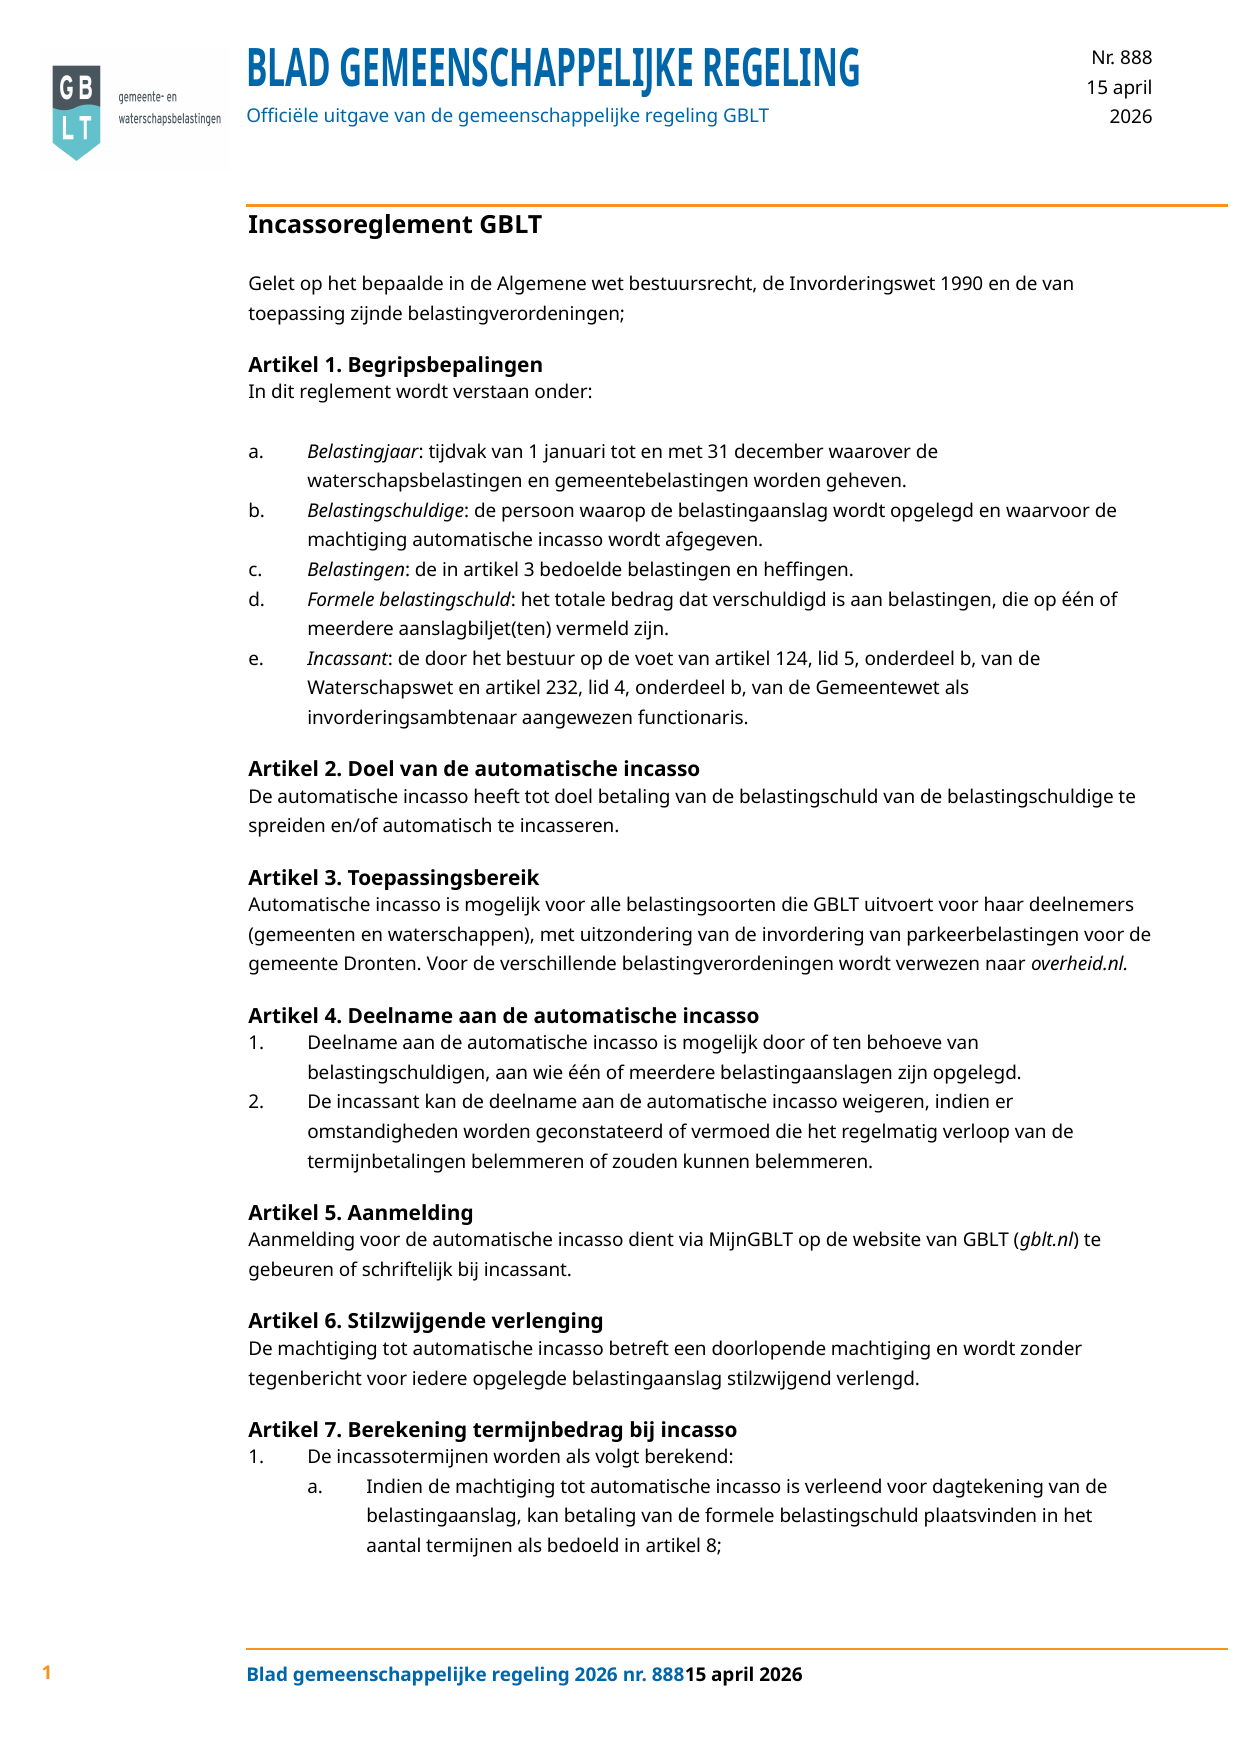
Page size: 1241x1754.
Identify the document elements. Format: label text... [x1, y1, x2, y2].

list Deelname aan de automatische incasso is mogelijk door of ten behoeve van belastingschuldigen, aan wie één of meerdere belastingaanslagen zijn opgelegd. [248, 1029, 1152, 1085]
text Gelet op het bepaalde in de Algemene wet bestuursrecht, de Invorderingswet 1990 en de van toepassing zijnde belastingverordeningen; [248, 270, 1152, 326]
list De incassotermijnen worden als volgt berekend: [248, 1443, 1152, 1469]
list Incassant: de door het bestuur op de voet van artikel 124, lid 5, onderdeel b, van de Waterschapswet en artikel 232, lid 4, onderdeel b, van de Gemeentewet als invorderingsambtenaar aangewezen functionaris. [248, 645, 1152, 730]
text Artikel 2. Doel van de automatische incasso [248, 754, 1152, 783]
text Artikel 4. Deelname aan de automatische incasso [248, 1001, 1152, 1029]
text Aanmelding voor de automatische incasso dient via MijnGBLT op de website van GBLT (gblt.nl) te gebeuren of schriftelijk bij incassant. [248, 1227, 1152, 1282]
text Artikel 5. Aanmelding [248, 1198, 1152, 1227]
text In dit reglement wordt verstaan onder: [248, 379, 1152, 404]
text Automatische incasso is mogelijk voor alle belastingsoorten die GBLT uitvoert voor haar deelnemers (gemeenten en waterschappen), met uitzondering van de invordering van parkeerbelastingen voor de gemeente Dronten. Voor de verschillende belastingverordeningen wordt verwezen naar overheid.nl. [248, 891, 1152, 976]
list Indien de machtiging tot automatische incasso is verleend voor dagtekening van de belastingaanslag, kan betaling van de formele belastingschuld plaatsvinden in het aantal termijnen als bedoeld in artikel 8; [307, 1473, 1152, 1558]
text De machtiging tot automatische incasso betreft een doorlopende machtiging en wordt zonder tegenbericht voor iedere opgelegde belastingaanslag stilzwijgend verlengd. [248, 1335, 1152, 1390]
list De incassant kan de deelname aan de automatische incasso weigeren, indien er omstandigheden worden geconstateerd of vermoed die het regelmatig verloop van de termijnbetalingen belemmeren of zouden kunnen belemmeren. [248, 1089, 1152, 1173]
text Artikel 6. Stilzwijgende verlenging [248, 1307, 1152, 1335]
list Belastingjaar: tijdvak van 1 januari tot en met 31 december waarover de waterschapsbelastingen en gemeentebelastingen worden geheven. [248, 438, 1152, 493]
text Artikel 7. Berekening termijnbedrag bij incasso [248, 1415, 1152, 1443]
list Belastingschuldige: de persoon waarop de belastingaanslag wordt opgelegd en waarvoor de machtiging automatische incasso wordt afgegeven. [248, 497, 1152, 552]
text De automatische incasso heeft tot doel betaling van de belastingschuld van de belastingschuldige te spreiden en/of automatisch te incasseren. [248, 783, 1152, 838]
text Artikel 3. Toepassingsbereik [248, 863, 1152, 891]
text Incassoreglement GBLT [248, 207, 1152, 241]
list Belastingen: de in artikel 3 bedoelde belastingen en heffingen. [248, 556, 1152, 582]
text Artikel 1. Begripsbepalingen [248, 350, 1152, 379]
picture [41, 47, 231, 172]
list Formele belastingschuld: het totale bedrag dat verschuldigd is aan belastingen, die op één of meerdere aanslagbiljet(ten) vermeld zijn. [248, 586, 1152, 641]
